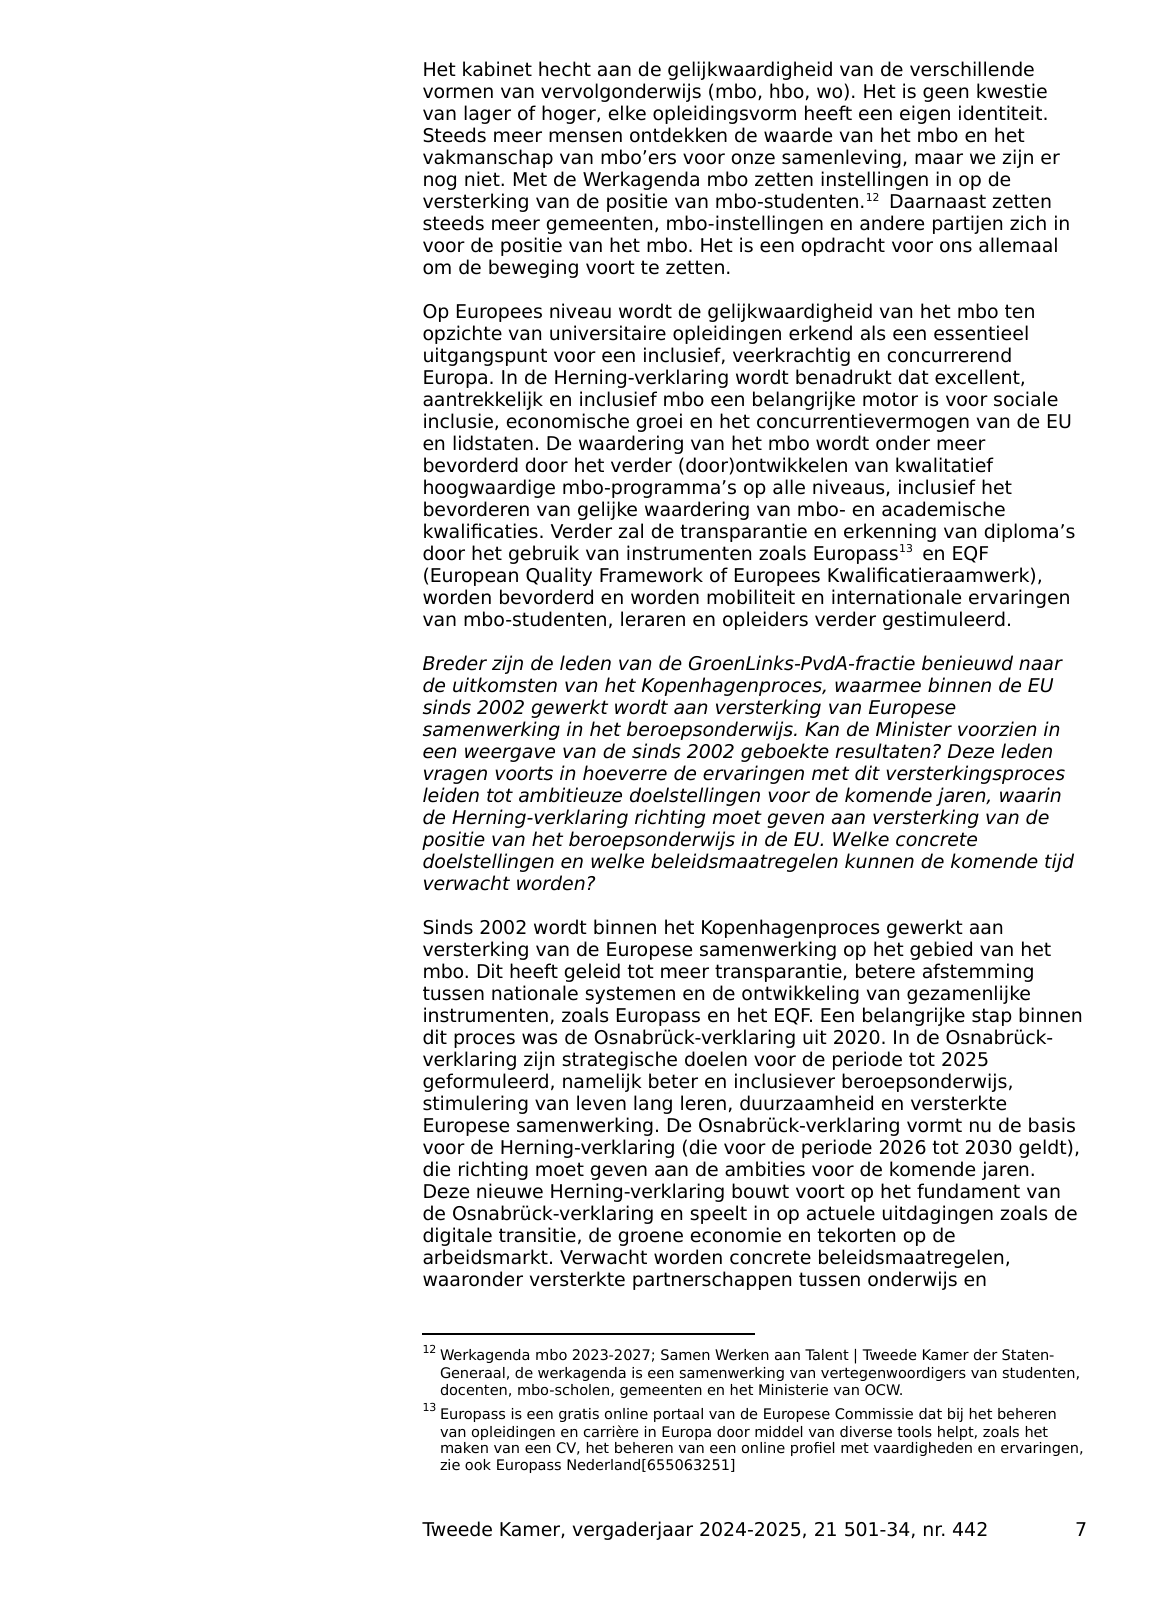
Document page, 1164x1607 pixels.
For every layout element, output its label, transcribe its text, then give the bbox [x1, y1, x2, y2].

text Sinds 2002 wordt binnen het Kopenhagenproces gewerkt aan versterking van de Europese samenwerking op het gebied van het mbo. Dit heeft geleid tot meer transparantie, betere afstemming tussen nationale systemen en de ontwikkeling van gezamenlijke instrumenten, zoals Europass en het EQF. Een belangrijke stap binnen dit proces was de Osnabrück-verklaring uit 2020. In de Osnabrück-verklaring zijn strategische doelen voor de periode tot 2025 geformuleerd, namelijk beter en inclusiever beroepsonderwijs, stimulering van leven lang leren, duurzaamheid en versterkte Europese samenwerking. De Osnabrück-verklaring vormt nu de basis voor de Herning-verklaring (die voor de periode 2026 tot 2030 geldt), die richting moet geven aan de ambities voor de komende jaren. Deze nieuwe Herning-verklaring bouwt voort op het fundament van de Osnabrück-verklaring en speelt in op actuele uitdagingen zoals de digitale transitie, de groene economie en tekorten op de arbeidsmarkt. Verwacht worden concrete beleidsmaatregelen, waaronder versterkte partnerschappen tussen onderwijs en [422, 917, 1087, 1291]
text Werkagenda mbo 2023-2027; Samen Werken aan Talent | Tweede Kamer der Staten-Generaal, de werkagenda is een samenwerking van vertegenwoordigers van studenten, docenten, mbo-scholen, gemeenten en het Ministerie van OCW. [422, 1343, 1087, 1399]
text Breder zijn de leden van de GroenLinks-PvdA-fractie benieuwd naar de uitkomsten van het Kopenhagenproces, waarmee binnen de EU sinds 2002 gewerkt wordt aan versterking van Europese samenwerking in het beroepsonderwijs. Kan de Minister voorzien in een weergave van de sinds 2002 geboekte resultaten? Deze leden vragen voorts in hoeverre de ervaringen met dit versterkingsproces leiden tot ambitieuze doelstellingen voor de komende jaren, waarin de Herning-verklaring richting moet geven aan versterking van de positie van het beroepsonderwijs in de EU. Welke concrete doelstellingen en welke beleidsmaatregelen kunnen de komende tijd verwacht worden? [422, 653, 1087, 895]
text Europass is een gratis online portaal van de Europese Commissie dat bij het beheren van opleidingen en carrière in Europa door middel van diverse tools helpt, zoals het maken van een CV, het beheren van een online profiel met vaardigheden en ervaringen, zie ook Europass Nederland[655063251] [422, 1402, 1087, 1474]
text Op Europees niveau wordt de gelijkwaardigheid van het mbo ten opzichte van universitaire opleidingen erkend als een essentieel uitgangspunt voor een inclusief, veerkrachtig en concurrerend Europa. In de Herning-verklaring wordt benadrukt dat excellent, aantrekkelijk en inclusief mbo een belangrijke motor is voor sociale inclusie, economische groei en het concurrentievermogen van de EU en lidstaten. De waardering van het mbo wordt onder meer bevorderd door het verder (door)ontwikkelen van kwalitatief hoogwaardige mbo-programma’s op alle niveaus, inclusief het bevorderen van gelijke waardering van mbo- en academische kwalificaties. Verder zal de transparantie en erkenning van diploma’s door het gebruik van instrumenten zoals Europass en EQF (European Quality Framework of Europees Kwalificatieraamwerk), worden bevorderd en worden mobiliteit en internationale ervaringen van mbo-studenten, leraren en opleiders verder gestimuleerd. [422, 301, 1087, 631]
text Het kabinet hecht aan de gelijkwaardigheid van de verschillende vormen van vervolgonderwijs (mbo, hbo, wo). Het is geen kwestie van lager of hoger, elke opleidingsvorm heeft een eigen identiteit. Steeds meer mensen ontdekken de waarde van het mbo en het vakmanschap van mbo’ers voor onze samenleving, maar we zijn er nog niet. Met de Werkagenda mbo zetten instellingen in op de versterking van de positie van mbo-studenten. Daarnaast zetten steeds meer gemeenten, mbo-instellingen en andere partijen zich in voor de positie van het mbo. Het is een opdracht voor ons allemaal om de beweging voort te zetten. [422, 59, 1087, 279]
